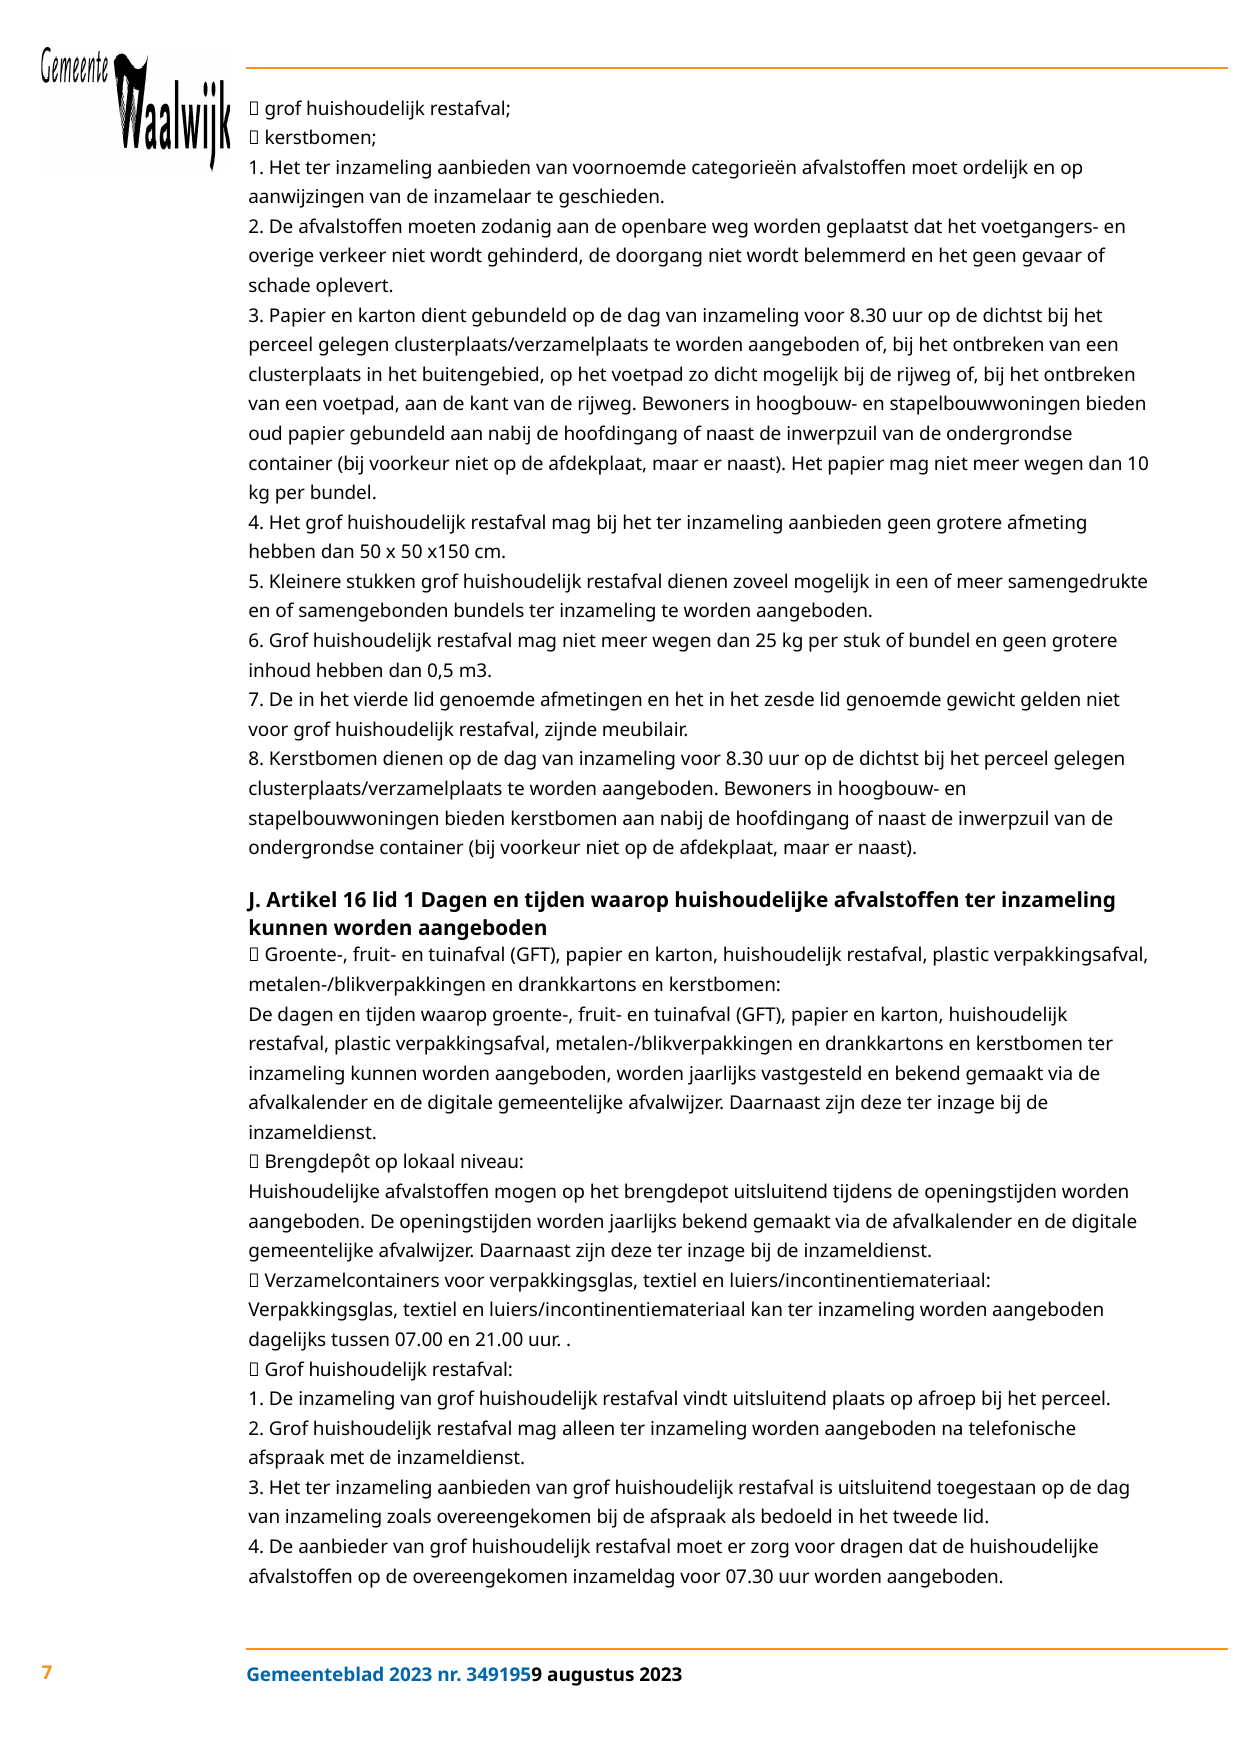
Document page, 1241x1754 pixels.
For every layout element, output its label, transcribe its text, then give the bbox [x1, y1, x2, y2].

text  kerstbomen; [248, 124, 1152, 150]
text Huishoudelijke afvalstoffen mogen op het brengdepot uitsluitend tijdens de openingstijden worden aangeboden. De openingstijden worden jaarlijks bekend gemaakt via de afvalkalender en de digitale gemeentelijke afvalwijzer. Daarnaast zijn deze ter inzage bij de inzameldienst. [248, 1178, 1152, 1263]
text 2. Grof huishoudelijk restafval mag alleen ter inzameling worden aangeboden na telefonische afspraak met de inzameldienst. [248, 1415, 1152, 1470]
picture [41, 47, 231, 172]
text 3. Het ter inzameling aanbieden van grof huishoudelijk restafval is uitsluitend toegestaan op de dag van inzameling zoals overeengekomen bij de afspraak als bedoeld in het tweede lid. [248, 1474, 1152, 1529]
text 8. Kerstbomen dienen op de dag van inzameling voor 8.30 uur op de dichtst bij het perceel gelegen clusterplaats/verzamelplaats te worden aangeboden. Bewoners in hoogbouw- en stapelbouwwoningen bieden kerstbomen aan nabij de hoofdingang of naast de inwerpzuil van de ondergrondse container (bij voorkeur niet op de afdekplaat, maar er naast). [248, 746, 1152, 860]
text  Verzamelcontainers voor verpakkingsglas, textiel en luiers/incontinentiemateriaal: [248, 1267, 1152, 1293]
text  Brengdepôt op lokaal niveau: [248, 1149, 1152, 1174]
text  grof huishoudelijk restafval; [248, 95, 1152, 121]
text 1. Het ter inzameling aanbieden van voornoemde categorieën afvalstoffen moet ordelijk en op aanwijzingen van de inzamelaar te geschieden. [248, 154, 1152, 209]
text J. Artikel 16 lid 1 Dagen en tijden waarop huishoudelijke afvalstoffen ter inzameling kunnen worden aangeboden [248, 885, 1152, 942]
text Verpakkingsglas, textiel en luiers/incontinentiemateriaal kan ter inzameling worden aangeboden dagelijks tussen 07.00 en 21.00 uur. . [248, 1297, 1152, 1352]
text  Groente-, fruit- en tuinafval (GFT), papier en karton, huishoudelijk restafval, plastic verpakkingsafval, metalen-/blikverpakkingen en drankkartons en kerstbomen: [248, 942, 1152, 997]
text 5. Kleinere stukken grof huishoudelijk restafval dienen zoveel mogelijk in een of meer samengedrukte en of samengebonden bundels ter inzameling te worden aangeboden. [248, 568, 1152, 623]
text 3. Papier en karton dient gebundeld op de dag van inzameling voor 8.30 uur op de dichtst bij het perceel gelegen clusterplaats/verzamelplaats te worden aangeboden of, bij het ontbreken van een clusterplaats in het buitengebied, op het voetpad zo dicht mogelijk bij de rijweg of, bij het ontbreken van een voetpad, aan de kant van de rijweg. Bewoners in hoogbouw- en stapelbouwwoningen bieden oud papier gebundeld aan nabij de hoofdingang of naast de inwerpzuil van de ondergrondse container (bij voorkeur niet op de afdekplaat, maar er naast). Het papier mag niet meer wegen dan 10 kg per bundel. [248, 302, 1152, 505]
text 6. Grof huishoudelijk restafval mag niet meer wegen dan 25 kg per stuk of bundel en geen grotere inhoud hebben dan 0,5 m3. [248, 627, 1152, 683]
text 4. Het grof huishoudelijk restafval mag bij het ter inzameling aanbieden geen grotere afmeting hebben dan 50 x 50 x150 cm. [248, 509, 1152, 564]
text 1. De inzameling van grof huishoudelijk restafval vindt uitsluitend plaats op afroep bij het perceel. [248, 1385, 1152, 1411]
text 2. De afvalstoffen moeten zodanig aan de openbare weg worden geplaatst dat het voetgangers- en overige verkeer niet wordt gehinderd, de doorgang niet wordt belemmerd en het geen gevaar of schade oplevert. [248, 213, 1152, 298]
text 7. De in het vierde lid genoemde afmetingen en het in het zesde lid genoemde gewicht gelden niet voor grof huishoudelijk restafval, zijnde meubilair. [248, 686, 1152, 742]
text 4. De aanbieder van grof huishoudelijk restafval moet er zorg voor dragen dat de huishoudelijke afvalstoffen op de overeengekomen inzameldag voor 07.30 uur worden aangeboden. [248, 1533, 1152, 1589]
text  Grof huishoudelijk restafval: [248, 1356, 1152, 1382]
text De dagen en tijden waarop groente-, fruit- en tuinafval (GFT), papier en karton, huishoudelijk restafval, plastic verpakkingsafval, metalen-/blikverpakkingen en drankkartons en kerstbomen ter inzameling kunnen worden aangeboden, worden jaarlijks vastgesteld en bekend gemaakt via de afvalkalender en de digitale gemeentelijke afvalwijzer. Daarnaast zijn deze ter inzage bij de inzameldienst. [248, 1001, 1152, 1145]
